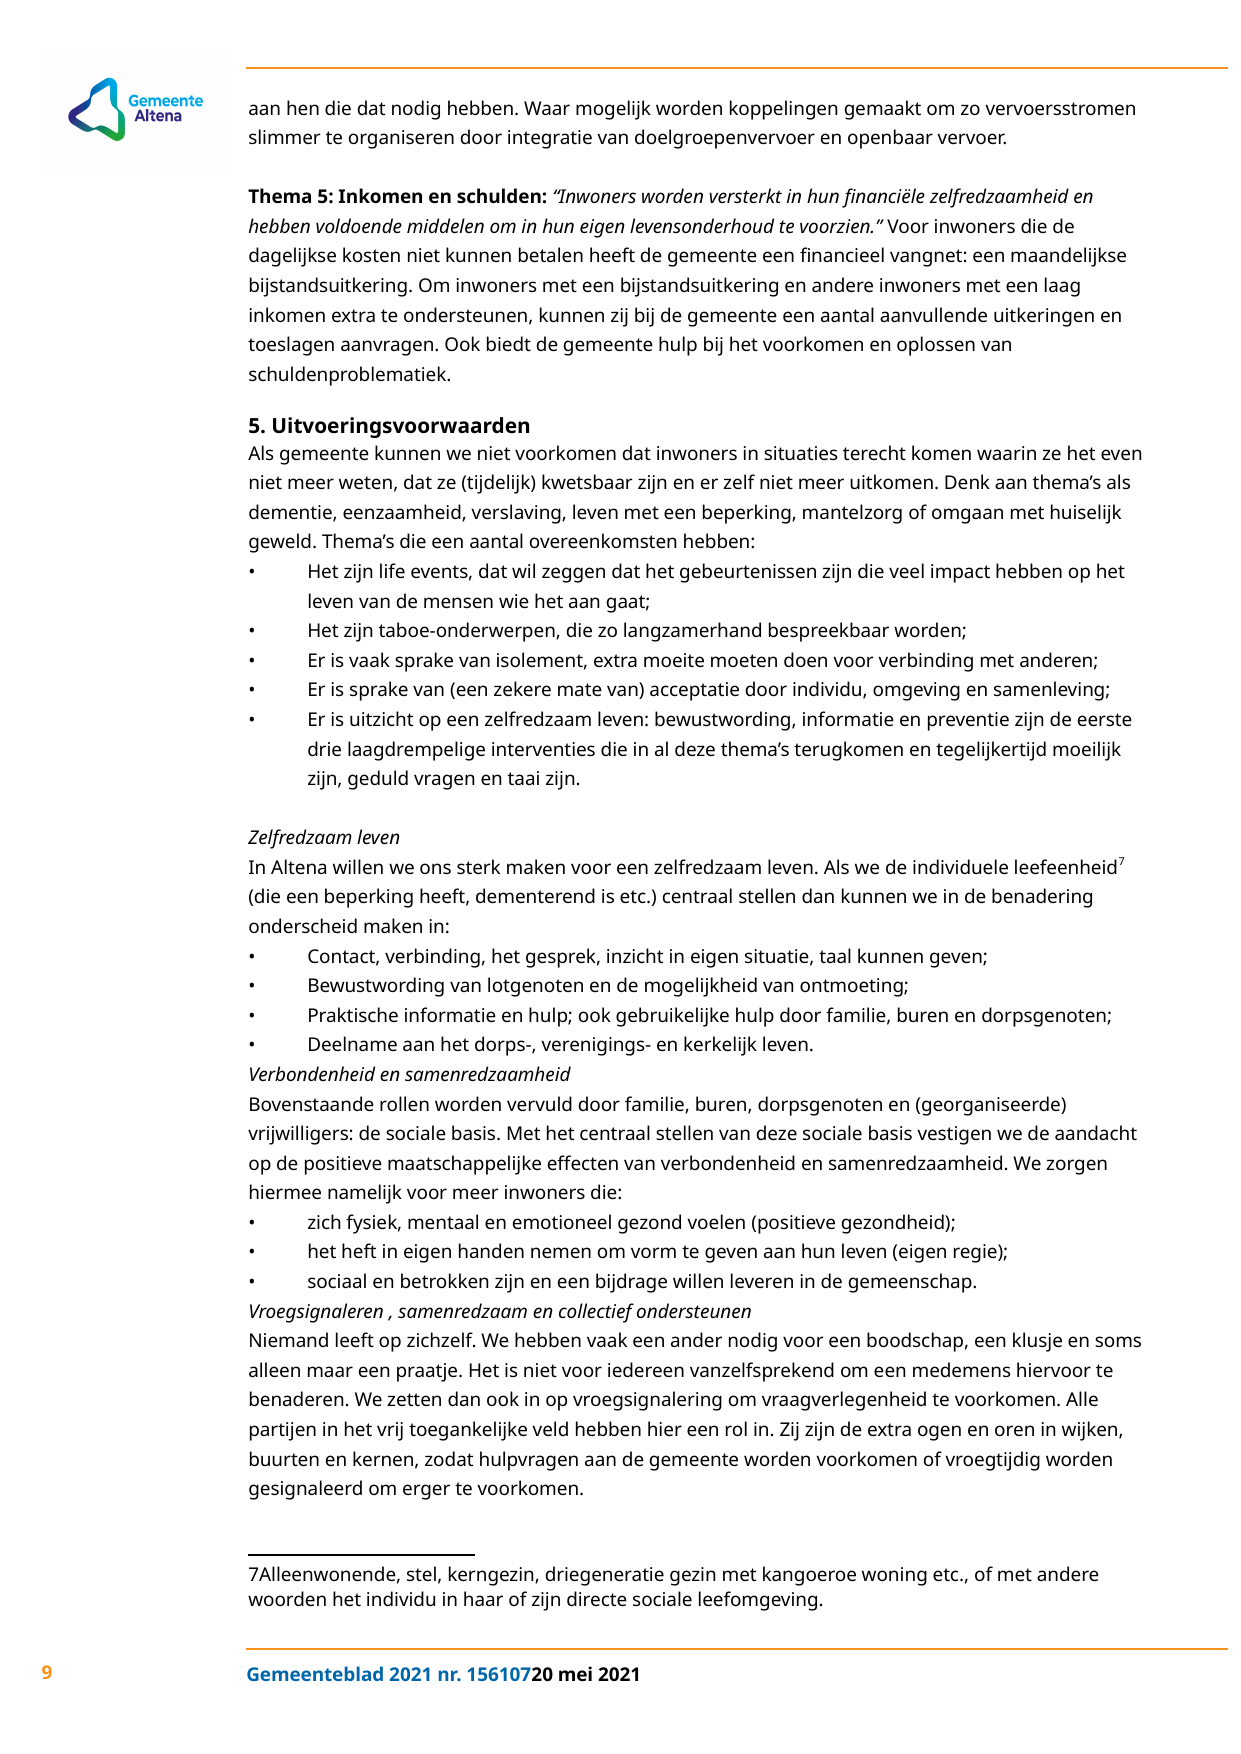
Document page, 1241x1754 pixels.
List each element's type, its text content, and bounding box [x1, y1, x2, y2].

list Bewustwording van lotgenoten en de mogelijkheid van ontmoeting; [248, 972, 1152, 998]
list Contact, verbinding, het gesprek, inzicht in eigen situatie, taal kunnen geven; [248, 943, 1152, 968]
list Deelname aan het dorps-, verenigings- en kerkelijk leven. [248, 1032, 1152, 1057]
text Bovenstaande rollen worden vervuld door familie, buren, dorpsgenoten en (georganiseerde) vrijwilligers: de sociale basis. Met het centraal stellen van deze sociale basis vestigen we de aandacht op de positieve maatschappelijke effecten van verbondenheid en samenredzaamheid. We zorgen hiermee namelijk voor meer inwoners die: [248, 1091, 1152, 1205]
list Het zijn life events, dat wil zeggen dat het gebeurtenissen zijn die veel impact hebben op het leven van de mensen wie het aan gaat; [248, 558, 1152, 613]
list Er is sprake van (een zekere mate van) acceptatie door individu, omgeving en samenleving; [248, 677, 1152, 702]
text Niemand leeft op zichzelf. We hebben vaak een ander nodig voor een boodschap, een klusje en soms alleen maar een praatje. Het is niet voor iedereen vanzelfsprekend om een medemens hiervoor te benaderen. We zetten dan ook in op vroegsignalering om vraagverlegenheid te voorkomen. Alle partijen in het vrij toegankelijke veld hebben hier een rol in. Zij zijn de extra ogen en oren in wijken, buurten en kernen, zodat hulpvragen aan de gemeente worden voorkomen of vroegtijdig worden gesignaleerd om erger te voorkomen. [248, 1327, 1152, 1501]
text Verbondenheid en samenredzaamheid [248, 1061, 1152, 1087]
list Praktische informatie en hulp; ook gebruikelijke hulp door familie, buren en dorpsgenoten; [248, 1002, 1152, 1028]
text Als gemeente kunnen we niet voorkomen dat inwoners in situaties terecht komen waarin ze het even niet meer weten, dat ze (tijdelijk) kwetsbaar zijn en er zelf niet meer uitkomen. Denk aan thema’s als dementie, eenzaamheid, verslaving, leven met een beperking, mantelzorg of omgaan met huiselijk geweld. Thema’s die een aantal overeenkomsten hebben: [248, 440, 1152, 554]
text 5. Uitvoeringsvoorwaarden [248, 411, 1152, 440]
list Er is uitzicht op een zelfredzaam leven: bewustwording, informatie en preventie zijn de eerste drie laagdrempelige interventies die in al deze thema’s terugkomen en tegelijkertijd moeilijk zijn, geduld vragen en taai zijn. [248, 706, 1152, 791]
list Er is vaak sprake van isolement, extra moeite moeten doen voor verbinding met anderen; [248, 647, 1152, 673]
list sociaal en betrokken zijn en een bijdrage willen leveren in de gemeenschap. [248, 1268, 1152, 1294]
text Zelfredzaam leven [248, 824, 1152, 850]
list Het zijn taboe-onderwerpen, die zo langzamerhand bespreekbaar worden; [248, 617, 1152, 643]
list zich fysiek, mentaal en emotioneel gezond voelen (positieve gezondheid); [248, 1209, 1152, 1235]
list het heft in eigen handen nemen om vorm te geven aan hun leven (eigen regie); [248, 1239, 1152, 1264]
text In Altena willen we ons sterk maken voor een zelfredzaam leven. Als we de individuele leefeenheid (die een beperking heeft, dementerend is etc.) centraal stellen dan kunnen we in de benadering onderscheid maken in: [248, 854, 1152, 939]
text Thema 5: Inkomen en schulden: “Inwoners worden versterkt in hun financiële zelfredzaamheid en hebben voldoende middelen om in hun eigen levensonderhoud te voorzien.” Voor inwoners die de dagelijkse kosten niet kunnen betalen heeft de gemeente een financieel vangnet: een maandelijkse bijstandsuitkering. Om inwoners met een bijstandsuitkering en andere inwoners met een laag inkomen extra te ondersteunen, kunnen zij bij de gemeente een aantal aanvullende uitkeringen en toeslagen aanvragen. Ook biedt de gemeente hulp bij het voorkomen en oplossen van schuldenproblematiek. [248, 183, 1152, 387]
text aan hen die dat nodig hebben. Waar mogelijk worden koppelingen gemaakt om zo vervoersstromen slimmer te organiseren door integratie van doelgroepenvervoer en openbaar vervoer. [248, 95, 1152, 150]
text Alleenwonende, stel, kerngezin, driegeneratie gezin met kangoeroe woning etc., of met andere woorden het individu in haar of zijn directe sociale leefomgeving. [248, 1561, 1152, 1612]
text Vroegsignaleren , samenredzaam en collectief ondersteunen [248, 1298, 1152, 1323]
picture [41, 47, 231, 172]
